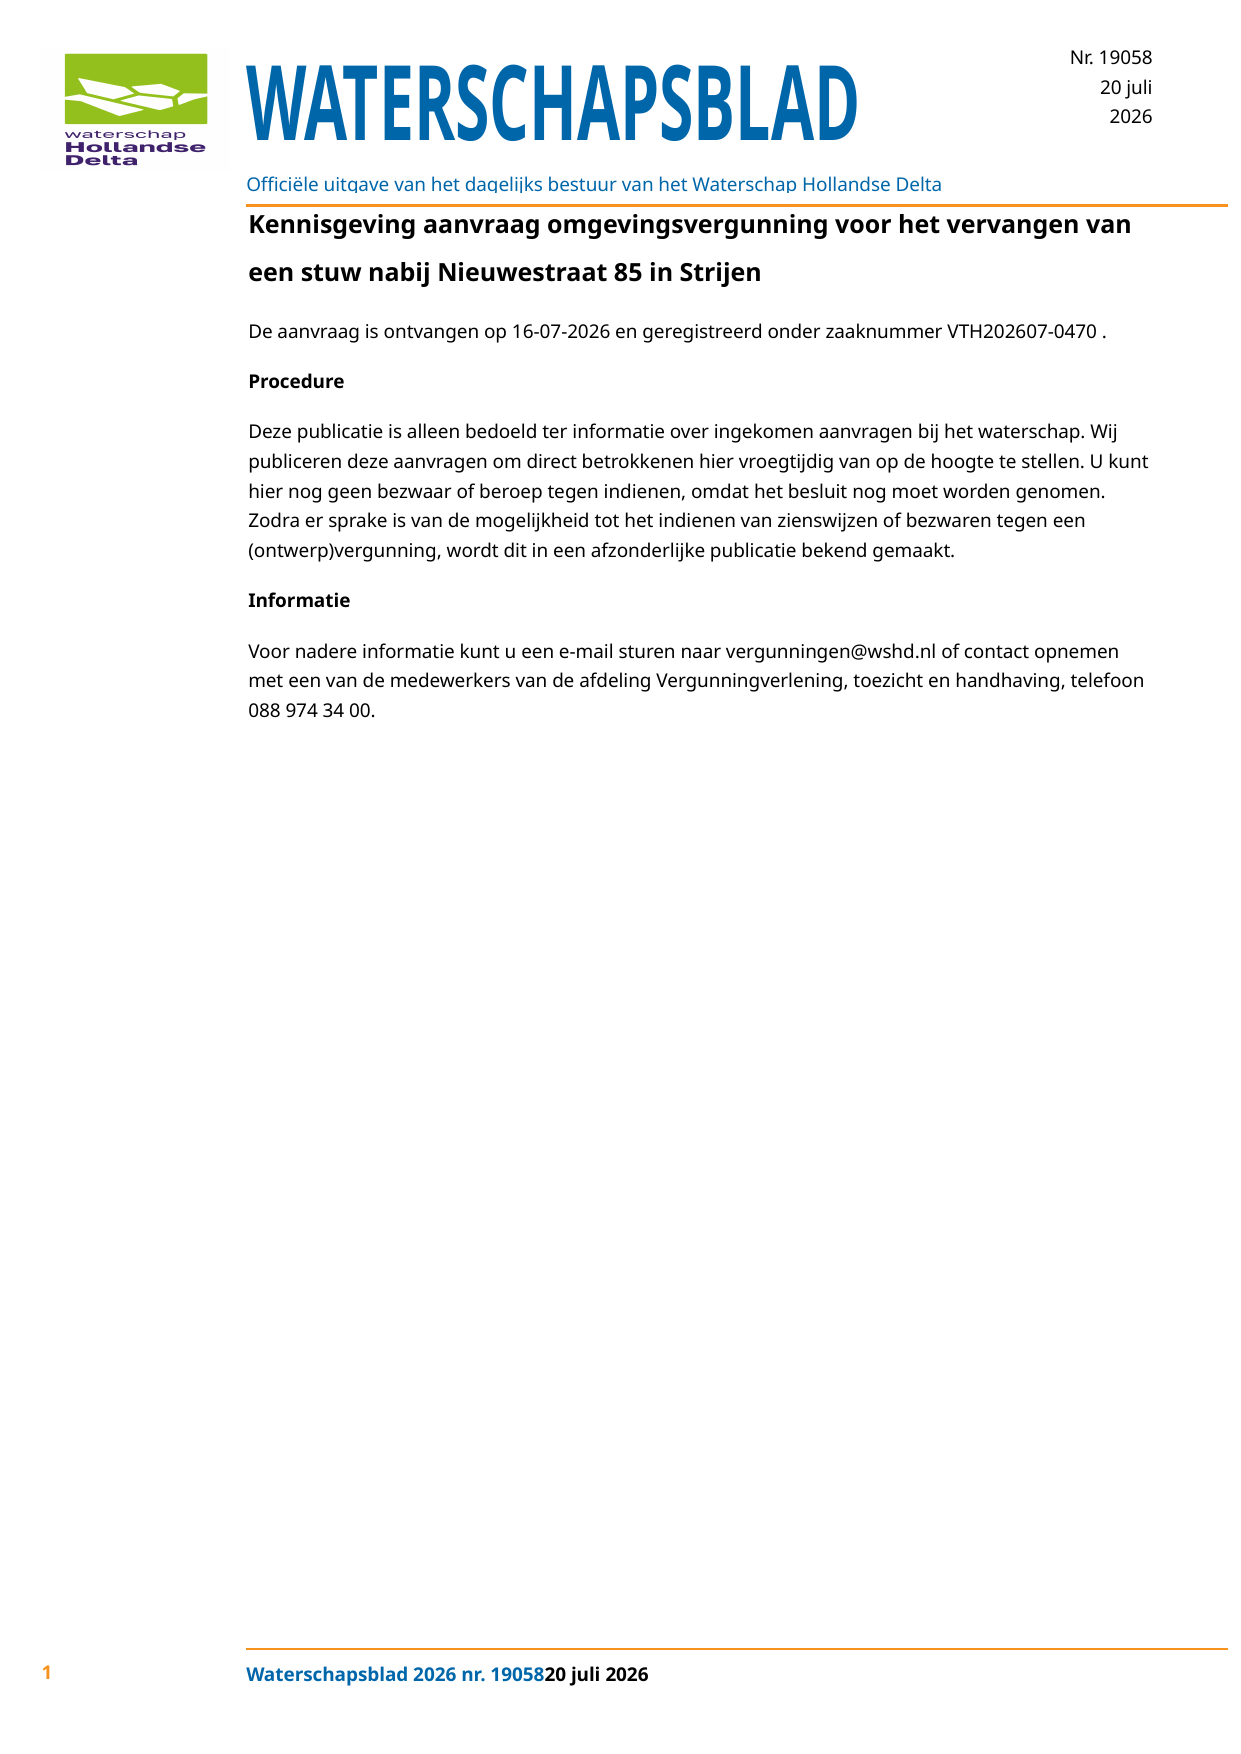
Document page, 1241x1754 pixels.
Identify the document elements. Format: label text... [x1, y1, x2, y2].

text Informatie [248, 587, 1152, 613]
picture [41, 47, 231, 172]
text Kennisgeving aanvraag omgevingsvergunning voor het vervangen van een stuw nabij Nieuwestraat 85 in Strijen [248, 207, 1152, 288]
text De aanvraag is ontvangen op 16-07-2026 en geregistreerd onder zaaknummer VTH202607-0470 . [248, 318, 1152, 344]
text Deze publicatie is alleen bedoeld ter informatie over ingekomen aanvragen bij het waterschap. Wij publiceren deze aanvragen om direct betrokkenen hier vroegtijdig van op de hoogte te stellen. U kunt hier nog geen bezwaar of beroep tegen indienen, omdat het besluit nog moet worden genomen. Zodra er sprake is van de mogelijkheid tot het indienen van zienswijzen of bezwaren tegen een (ontwerp)vergunning, wordt dit in een afzonderlijke publicatie bekend gemaakt. [248, 419, 1152, 563]
text Voor nadere informatie kunt u een e-mail sturen naar vergunningen@wshd.nl of contact opnemen met een van de medewerkers van de afdeling Vergunningverlening, toezicht en handhaving, telefoon 088 974 34 00. [248, 638, 1152, 723]
text Procedure [248, 368, 1152, 394]
